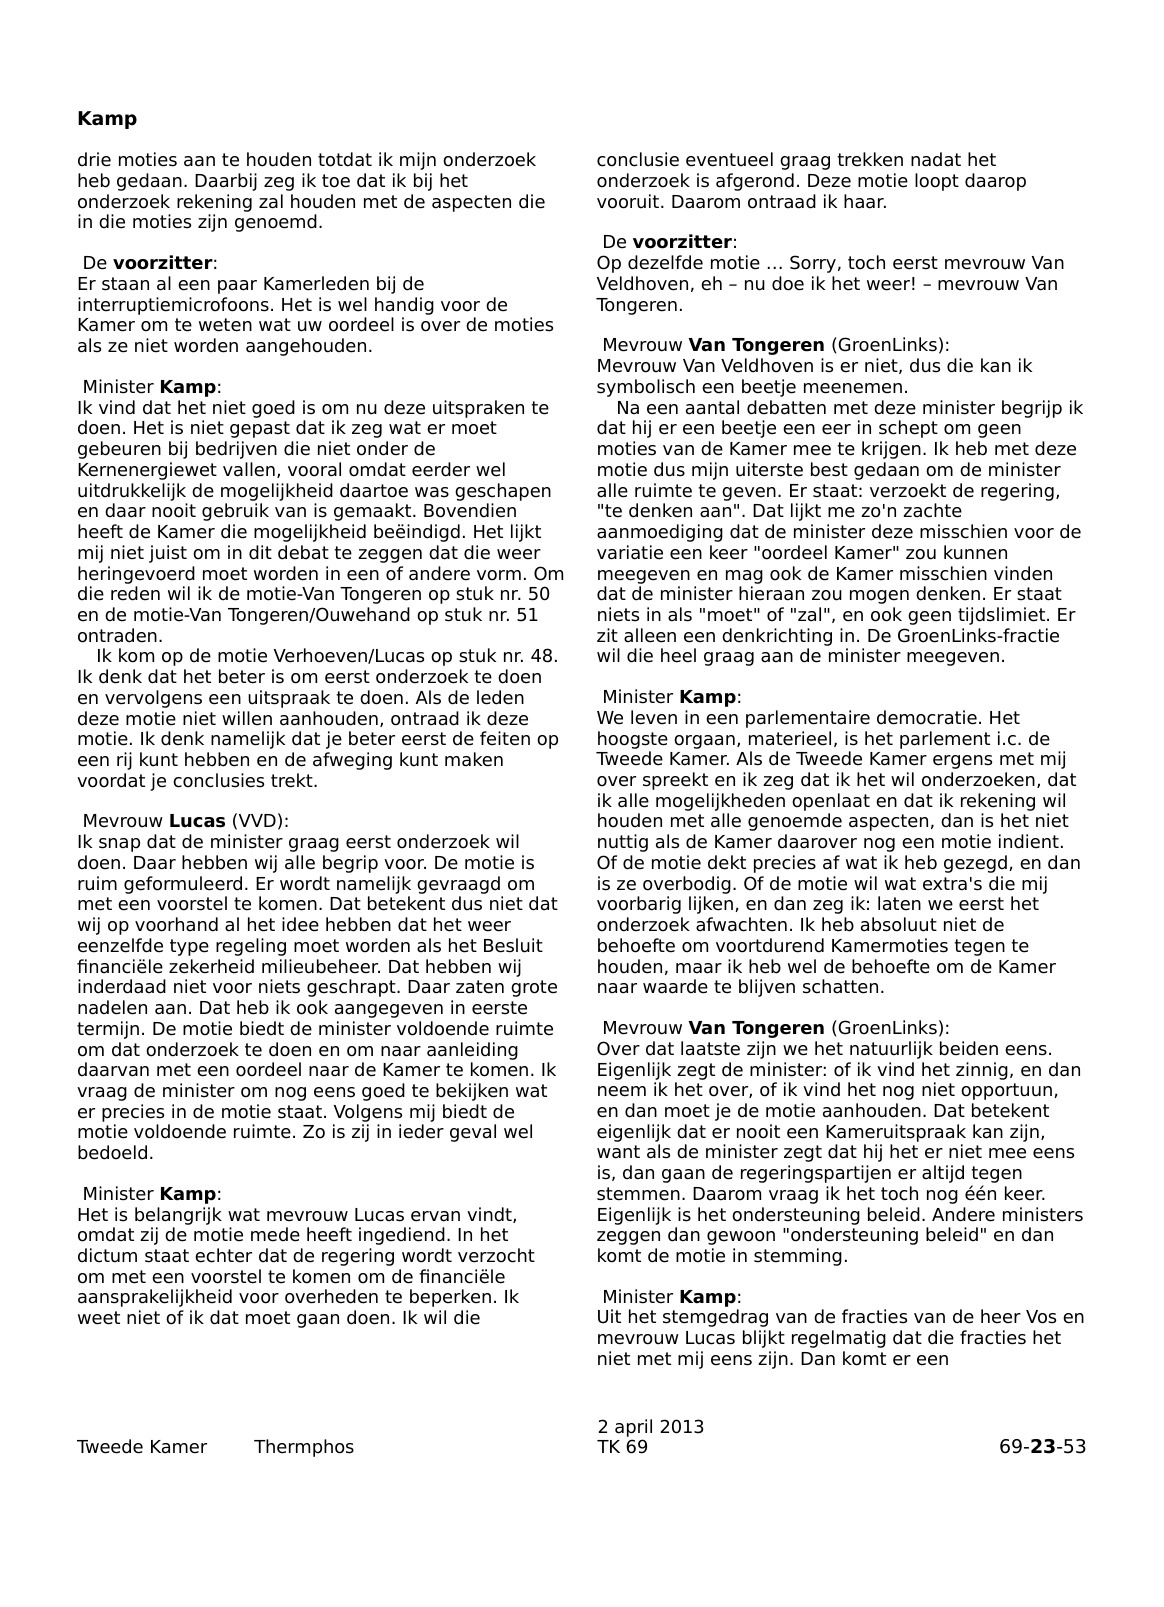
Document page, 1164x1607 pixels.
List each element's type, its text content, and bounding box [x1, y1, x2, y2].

text Ik vind dat het niet goed is om nu deze uitspraken te doen. Het is niet gepast dat ik zeg wat er moet gebeuren bij bedrijven die niet onder de Kernenergiewet vallen, vooral omdat eerder wel uitdrukkelijk de mogelijkheid daartoe was geschapen en daar nooit gebruik van is gemaakt. Bovendien heeft de Kamer die mogelijkheid beëindigd. Het lijkt mij niet juist om in dit debat te zeggen dat die weer heringevoerd moet worden in een of andere vorm. Om die reden wil ik de motie-Van Tongeren op stuk nr. 50 en de motie-Van Tongeren/Ouwehand op stuk nr. 51 ontraden. [77, 397, 567, 646]
text conclusie eventueel graag trekken nadat het onderzoek is afgerond. Deze motie loopt daarop vooruit. Daarom ontraad ik haar. [596, 150, 1087, 212]
text Minister Kamp: [596, 687, 1087, 708]
text De voorzitter: [77, 253, 567, 274]
text Mevrouw Van Tongeren (GroenLinks): [596, 335, 1087, 356]
text Er staan al een paar Kamerleden bij de interruptiemicrofoons. Het is wel handig voor de Kamer om te weten wat uw oordeel is over de moties als ze niet worden aangehouden. [77, 274, 567, 357]
text Over dat laatste zijn we het natuurlijk beiden eens. Eigenlijk zegt de minister: of ik vind het zinnig, en dan neem ik het over, of ik vind het nog niet opportuun, en dan moet je de motie aanhouden. Dat betekent eigenlijk dat er nooit een Kameruitspraak kan zijn, want als de minister zegt dat hij het er niet mee eens is, dan gaan de regeringspartijen er altijd tegen stemmen. Daarom vraag ik het toch nog één keer. Eigenlijk is het ondersteuning beleid. Andere ministers zeggen dan gewoon "ondersteuning beleid" en dan komt de motie in stemming. [596, 1039, 1087, 1267]
text Mevrouw Van Veldhoven is er niet, dus die kan ik symbolisch een beetje meenemen. [596, 356, 1087, 397]
text Na een aantal debatten met deze minister begrijp ik dat hij er een beetje een eer in schept om geen moties van de Kamer mee te krijgen. Ik heb met deze motie dus mijn uiterste best gedaan om de minister alle ruimte te geven. Er staat: verzoekt de regering, "te denken aan". Dat lijkt me zo'n zachte aanmoediging dat de minister deze misschien voor de variatie een keer "oordeel Kamer" zou kunnen meegeven en mag ook de Kamer misschien vinden dat de minister hieraan zou mogen denken. Er staat niets in als "moet" of "zal", en ook geen tijdslimiet. Er zit alleen een denkrichting in. De GroenLinks-fractie wil die heel graag aan de minister meegeven. [596, 397, 1087, 667]
text Mevrouw Van Tongeren (GroenLinks): [596, 1018, 1087, 1039]
text We leven in een parlementaire democratie. Het hoogste orgaan, materieel, is het parlement i.c. de Tweede Kamer. Als de Tweede Kamer ergens met mij over spreekt en ik zeg dat ik het wil onderzoeken, dat ik alle mogelijkheden openlaat en dat ik rekening wil houden met alle genoemde aspecten, dan is het niet nuttig als de Kamer daarover nog een motie indient. Of de motie dekt precies af wat ik heb gezegd, en dan is ze overbodig. Of de motie wil wat extra's die mij voorbarig lijken, en dan zeg ik: laten we eerst het onderzoek afwachten. Ik heb absoluut niet de behoefte om voortdurend Kamermoties tegen te houden, maar ik heb wel de behoefte om de Kamer naar waarde te blijven schatten. [596, 708, 1087, 998]
text Mevrouw Lucas (VVD): [77, 811, 567, 832]
text Op dezelfde motie … Sorry, toch eerst mevrouw Van Veldhoven, eh – nu doe ik het weer! – mevrouw Van Tongeren. [596, 253, 1087, 315]
text Het is belangrijk wat mevrouw Lucas ervan vindt, omdat zij de motie mede heeft ingediend. In het dictum staat echter dat de regering wordt verzocht om met een voorstel te komen om de financiële aansprakelijkheid voor overheden te beperken. Ik weet niet of ik dat moet gaan doen. Ik wil die [77, 1204, 567, 1329]
text Minister Kamp: [77, 1184, 567, 1204]
text Ik snap dat de minister graag eerst onderzoek wil doen. Daar hebben wij alle begrip voor. De motie is ruim geformuleerd. Er wordt namelijk gevraagd om met een voorstel te komen. Dat betekent dus niet dat wij op voorhand al het idee hebben dat het weer eenzelfde type regeling moet worden als het Besluit financiële zekerheid milieubeheer. Dat hebben wij inderdaad niet voor niets geschrapt. Daar zaten grote nadelen aan. Dat heb ik ook aangegeven in eerste termijn. De motie biedt de minister voldoende ruimte om dat onderzoek te doen en om naar aanleiding daarvan met een oordeel naar de Kamer te komen. Ik vraag de minister om nog eens goed te bekijken wat er precies in de motie staat. Volgens mij biedt de motie voldoende ruimte. Zo is zij in ieder geval wel bedoeld. [77, 832, 567, 1164]
text drie moties aan te houden totdat ik mijn onderzoek heb gedaan. Daarbij zeg ik toe dat ik bij het onderzoek rekening zal houden met de aspecten die in die moties zijn genoemd. [77, 150, 567, 233]
text Minister Kamp: [77, 377, 567, 397]
text Minister Kamp: [596, 1287, 1087, 1307]
text Ik kom op de motie Verhoeven/Lucas op stuk nr. 48. Ik denk dat het beter is om eerst onderzoek te doen en vervolgens een uitspraak te doen. Als de leden deze motie niet willen aanhouden, ontraad ik deze motie. Ik denk namelijk dat je beter eerst de feiten op een rij kunt hebben en de afweging kunt maken voordat je conclusies trekt. [77, 646, 567, 791]
text Uit het stemgedrag van de fracties van de heer Vos en mevrouw Lucas blijkt regelmatig dat die fracties het niet met mij eens zijn. Dan komt er een [596, 1307, 1087, 1369]
text De voorzitter: [596, 232, 1087, 253]
